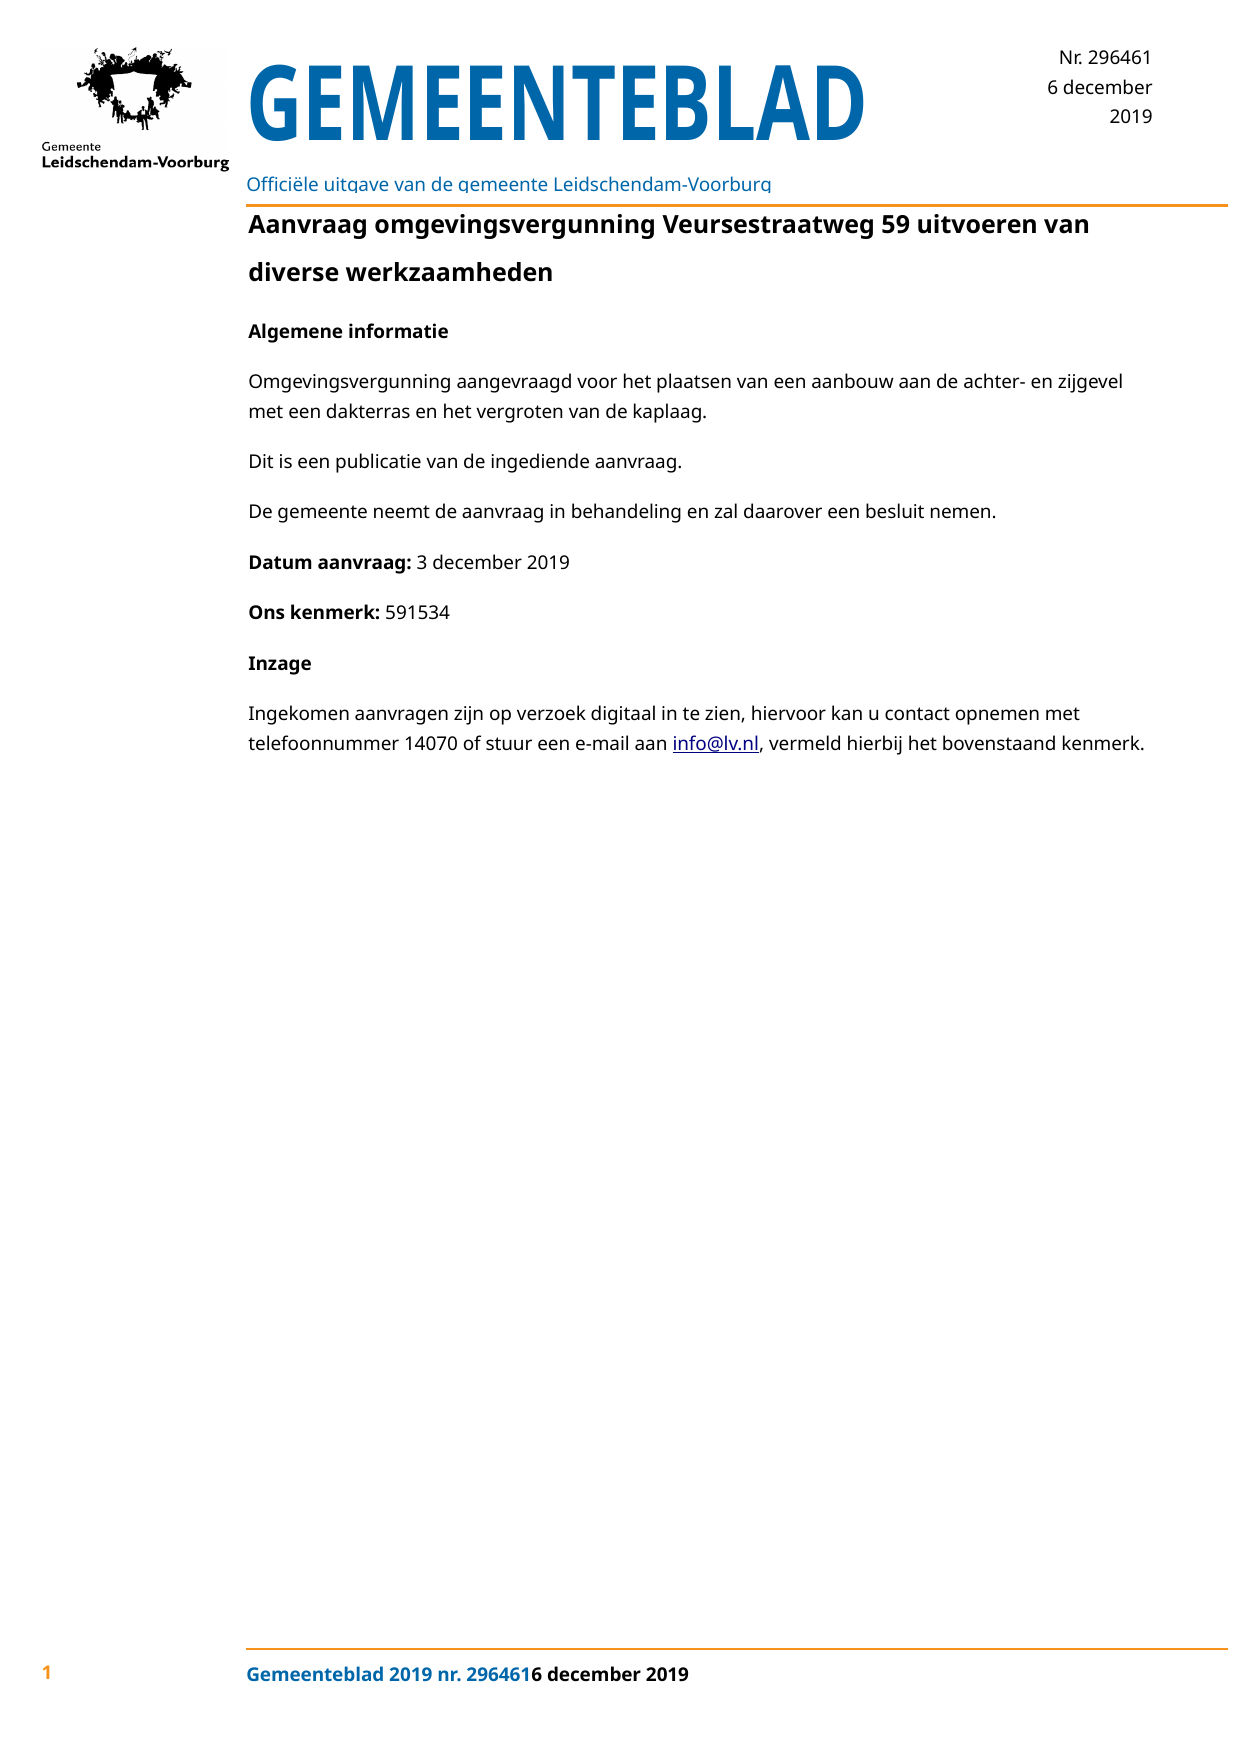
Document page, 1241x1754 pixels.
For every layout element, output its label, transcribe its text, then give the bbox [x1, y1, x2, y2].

picture [41, 47, 231, 172]
text De gemeente neemt de aanvraag in behandeling en zal daarover een besluit nemen. [248, 499, 1152, 524]
text Ingekomen aanvragen zijn op verzoek digitaal in te zien, hiervoor kan u contact opnemen met telefoonnummer 14070 of stuur een e-mail aan info@lv.nl, vermeld hierbij het bovenstaand kenmerk. [248, 700, 1152, 756]
text Inzage [248, 650, 1152, 676]
text Omgevingsvergunning aangevraagd voor het plaatsen van een aanbouw aan de achter- en zijgevel met een dakterras en het vergroten van de kaplaag. [248, 368, 1152, 424]
text Ons kenmerk: 591534 [248, 599, 1152, 625]
text Algemene informatie [248, 318, 1152, 344]
text Datum aanvraag: 3 december 2019 [248, 549, 1152, 575]
text Aanvraag omgevingsvergunning Veursestraatweg 59 uitvoeren van diverse werkzaamheden [248, 207, 1152, 288]
text Dit is een publicatie van de ingediende aanvraag. [248, 448, 1152, 474]
